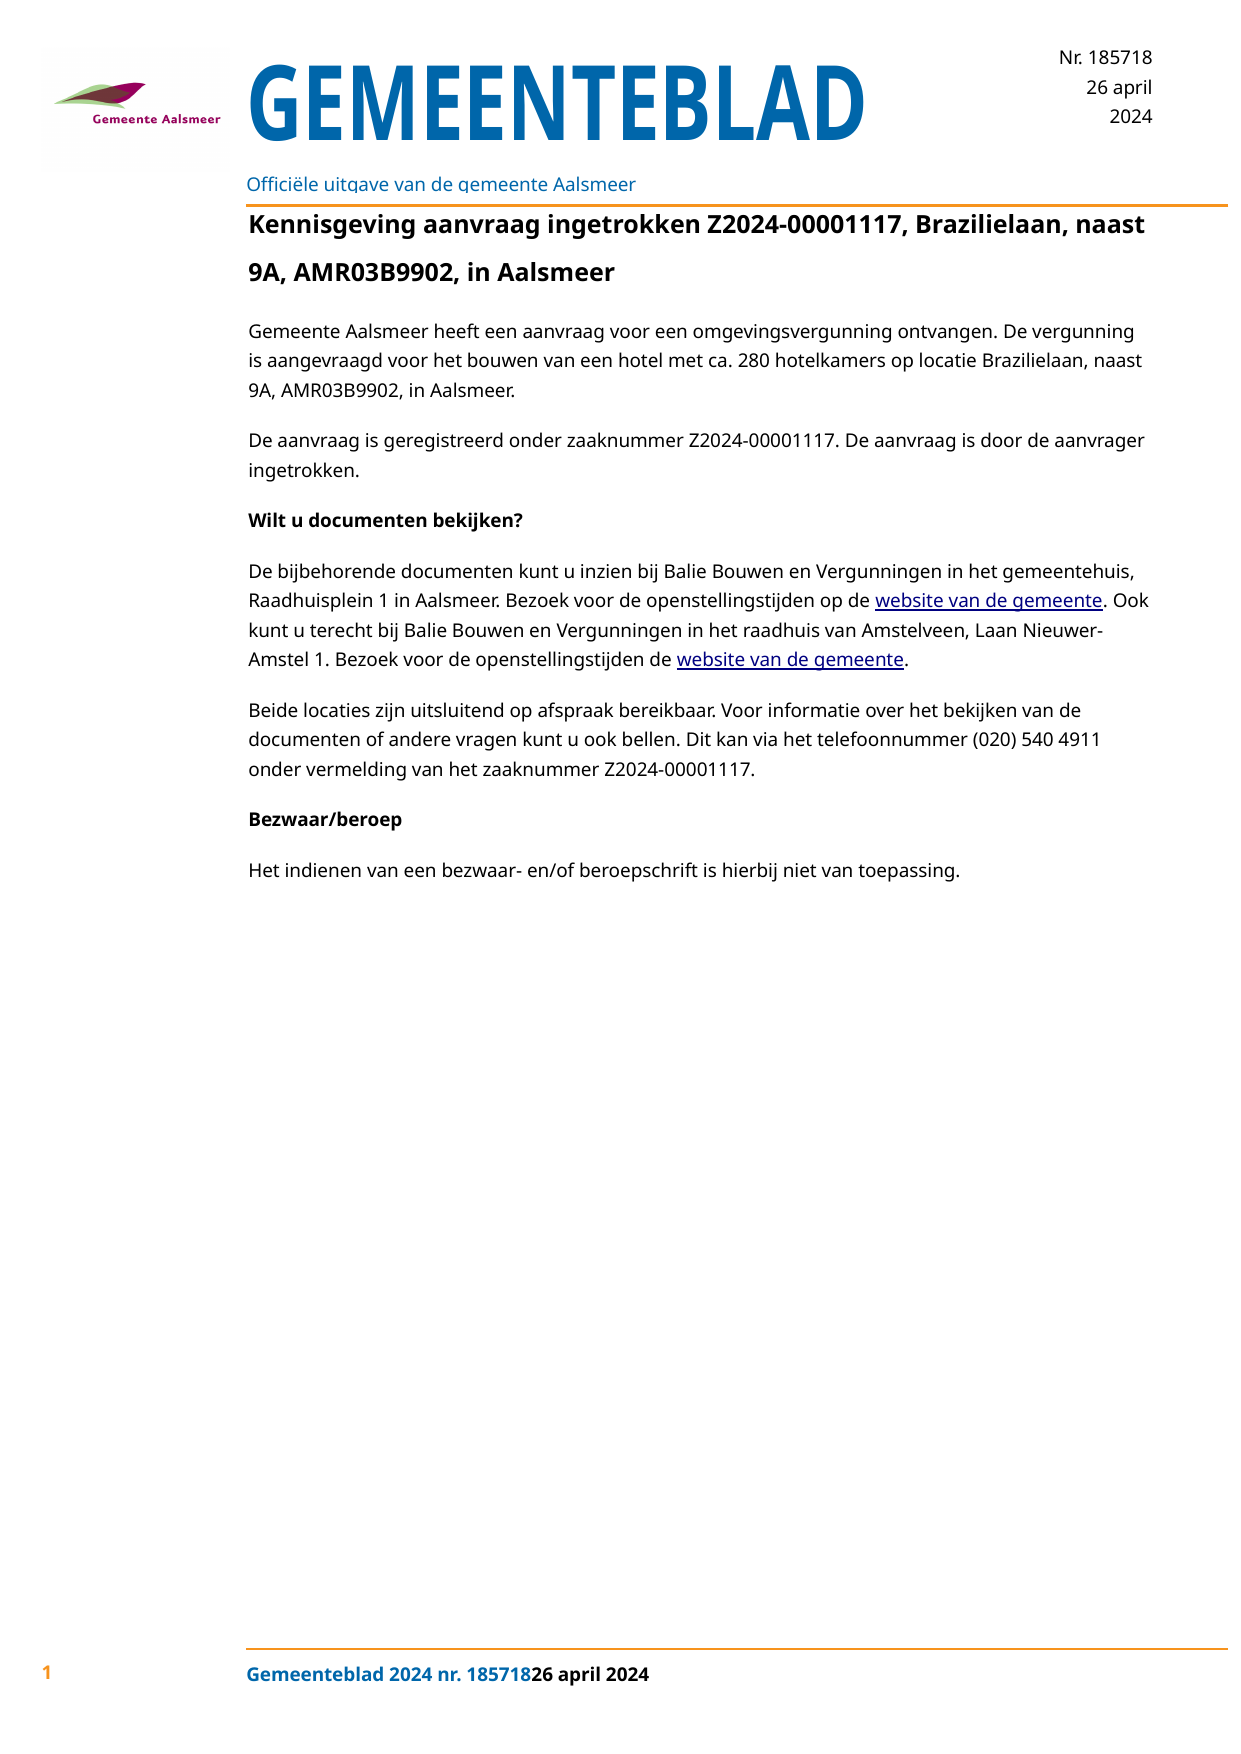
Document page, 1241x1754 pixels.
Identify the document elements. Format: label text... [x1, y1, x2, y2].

picture [41, 47, 231, 172]
text Beide locaties zijn uitsluitend op afspraak bereikbaar. Voor informatie over het bekijken van de documenten of andere vragen kunt u ook bellen. Dit kan via het telefoonnummer (020) 540 4911 onder vermelding van het zaaknummer Z2024-00001117. [248, 697, 1152, 782]
text Bezwaar/beroep [248, 807, 1152, 832]
text Het indienen van een bezwaar- en/of beroepschrift is hierbij niet van toepassing. [248, 857, 1152, 883]
text Kennisgeving aanvraag ingetrokken Z2024-00001117, Brazilielaan, naast 9A, AMR03B9902, in Aalsmeer [248, 207, 1152, 288]
text De bijbehorende documenten kunt u inzien bij Balie Bouwen en Vergunningen in het gemeentehuis, Raadhuisplein 1 in Aalsmeer. Bezoek voor de openstellingstijden op de website van de gemeente. Ook kunt u terecht bij Balie Bouwen en Vergunningen in het raadhuis van Amstelveen, Laan Nieuwer-Amstel 1. Bezoek voor de openstellingstijden de website van de gemeente. [248, 558, 1152, 672]
text Gemeente Aalsmeer heeft een aanvraag voor een omgevingsvergunning ontvangen. De vergunning is aangevraagd voor het bouwen van een hotel met ca. 280 hotelkamers op locatie Brazilielaan, naast 9A, AMR03B9902, in Aalsmeer. [248, 318, 1152, 403]
text De aanvraag is geregistreerd onder zaaknummer Z2024-00001117. De aanvraag is door de aanvrager ingetrokken. [248, 427, 1152, 483]
text Wilt u documenten bekijken? [248, 507, 1152, 533]
